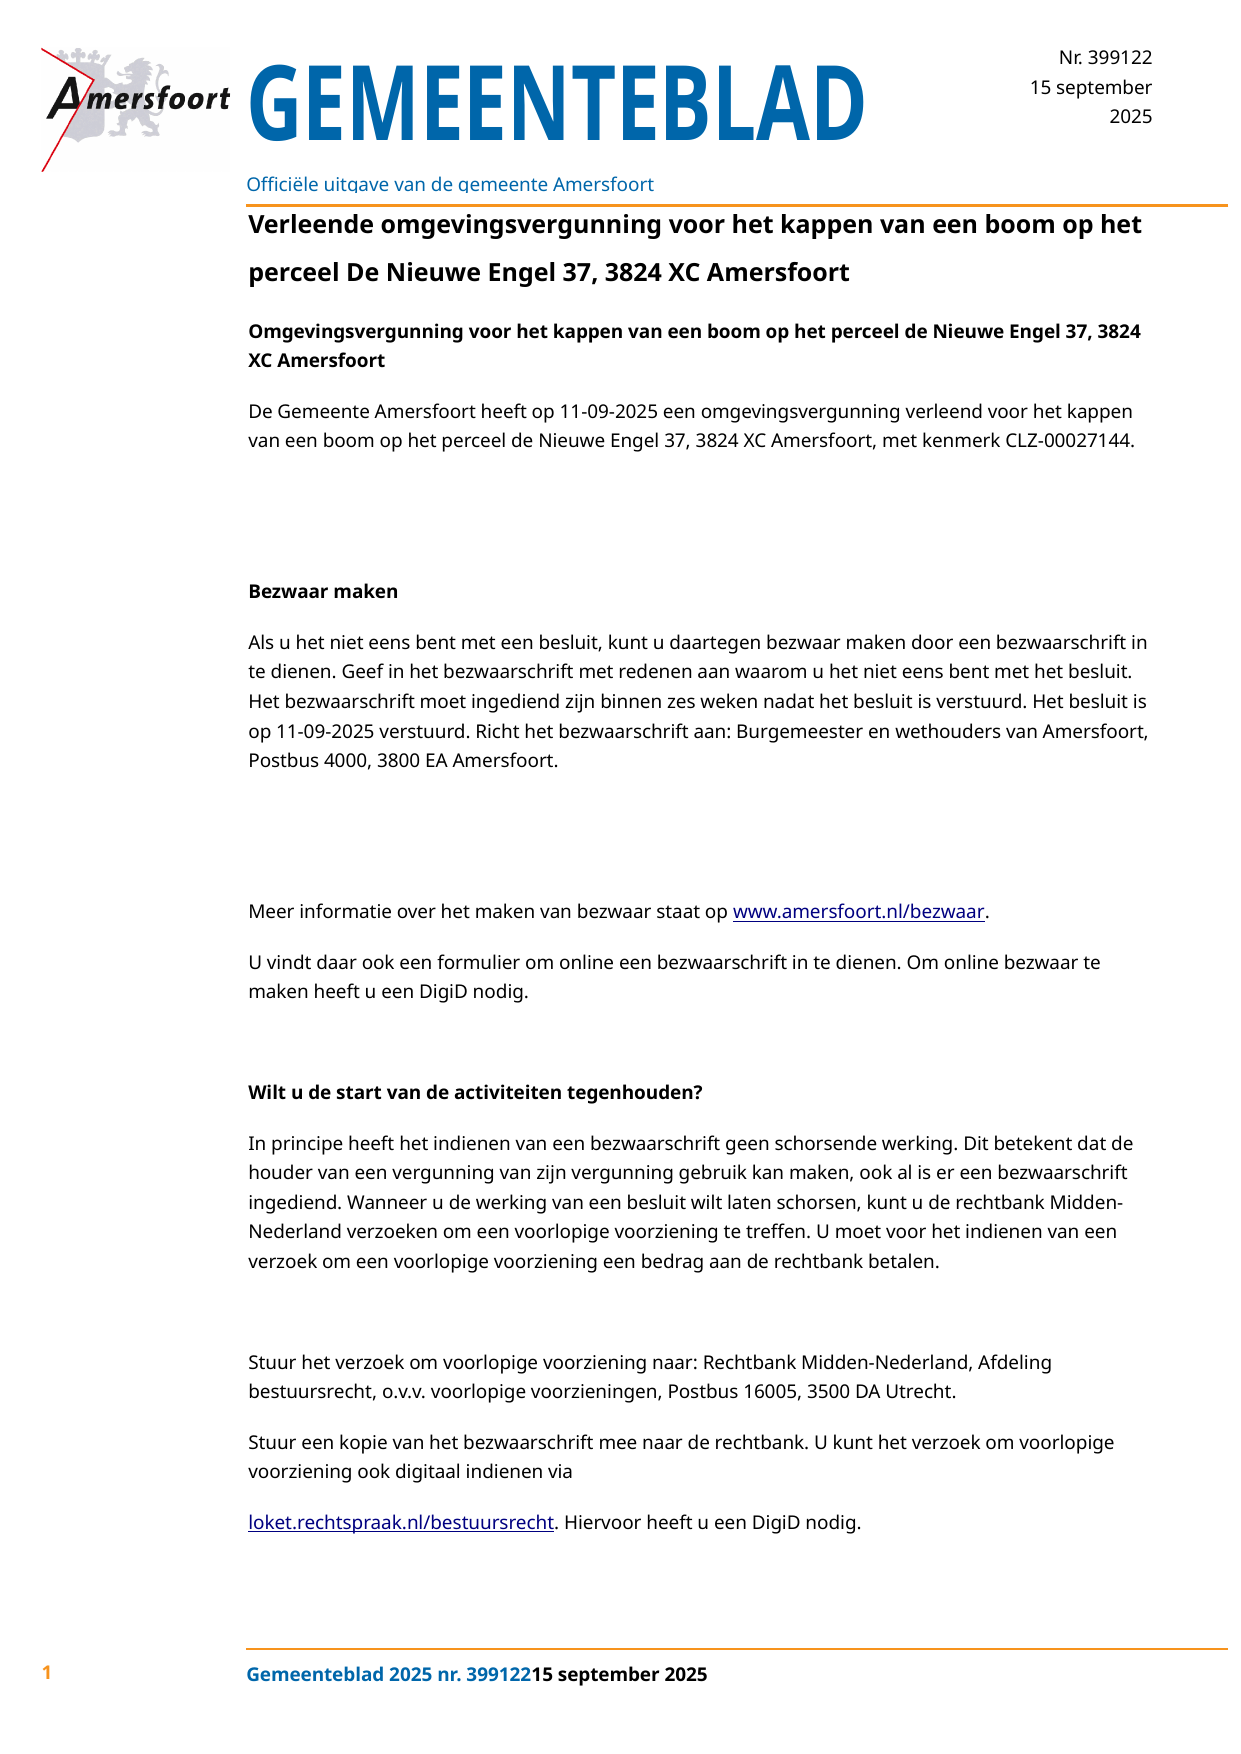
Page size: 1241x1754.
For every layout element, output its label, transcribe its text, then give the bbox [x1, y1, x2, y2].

text Als u het niet eens bent met een besluit, kunt u daartegen bezwaar maken door een bezwaarschrift in te dienen. Geef in het bezwaarschrift met redenen aan waarom u het niet eens bent met het besluit. Het bezwaarschrift moet ingediend zijn binnen zes weken nadat het besluit is verstuurd. Het besluit is op 11-09-2025 verstuurd. Richt het bezwaarschrift aan: Burgemeester en wethouders van Amersfoort, Postbus 4000, 3800 EA Amersfoort. [248, 629, 1152, 773]
text U vindt daar ook een formulier om online een bezwaarschrift in te dienen. Om online bezwaar te maken heeft u een DigiD nodig. [248, 949, 1152, 1004]
text Meer informatie over het maken van bezwaar staat op www.amersfoort.nl/bezwaar. [248, 899, 1152, 924]
text Stuur een kopie van het bezwaarschrift mee naar de rechtbank. U kunt het verzoek om voorlopige voorziening ook digitaal indienen via [248, 1429, 1152, 1484]
text Stuur het verzoek om voorlopige voorziening naar: Rechtbank Midden-Nederland, Afdeling bestuursrecht, o.v.v. voorlopige voorzieningen, Postbus 16005, 3500 DA Utrecht. [248, 1349, 1152, 1404]
text Omgevingsvergunning voor het kappen van een boom op het perceel de Nieuwe Engel 37, 3824 XC Amersfoort [248, 318, 1152, 373]
text De Gemeente Amersfoort heeft op 11-09-2025 een omgevingsvergunning verleend voor het kappen van een boom op het perceel de Nieuwe Engel 37, 3824 XC Amersfoort, met kenmerk CLZ-00027144. [248, 398, 1152, 453]
text Wilt u de start van de activiteiten tegenhouden? [248, 1079, 1152, 1105]
picture [41, 47, 231, 172]
text loket.rechtspraak.nl/bestuursrecht. Hiervoor heeft u een DigiD nodig. [248, 1509, 1152, 1535]
text Bezwaar maken [248, 579, 1152, 604]
text In principe heeft het indienen van een bezwaarschrift geen schorsende werking. Dit betekent dat de houder van een vergunning van zijn vergunning gebruik kan maken, ook al is er een bezwaarschrift ingediend. Wanneer u de werking van een besluit wilt laten schorsen, kunt u de rechtbank Midden-Nederland verzoeken om een voorlopige voorziening te treffen. U moet voor het indienen van een verzoek om een voorlopige voorziening een bedrag aan de rechtbank betalen. [248, 1130, 1152, 1274]
text Verleende omgevingsvergunning voor het kappen van een boom op het perceel De Nieuwe Engel 37, 3824 XC Amersfoort [248, 207, 1152, 288]
